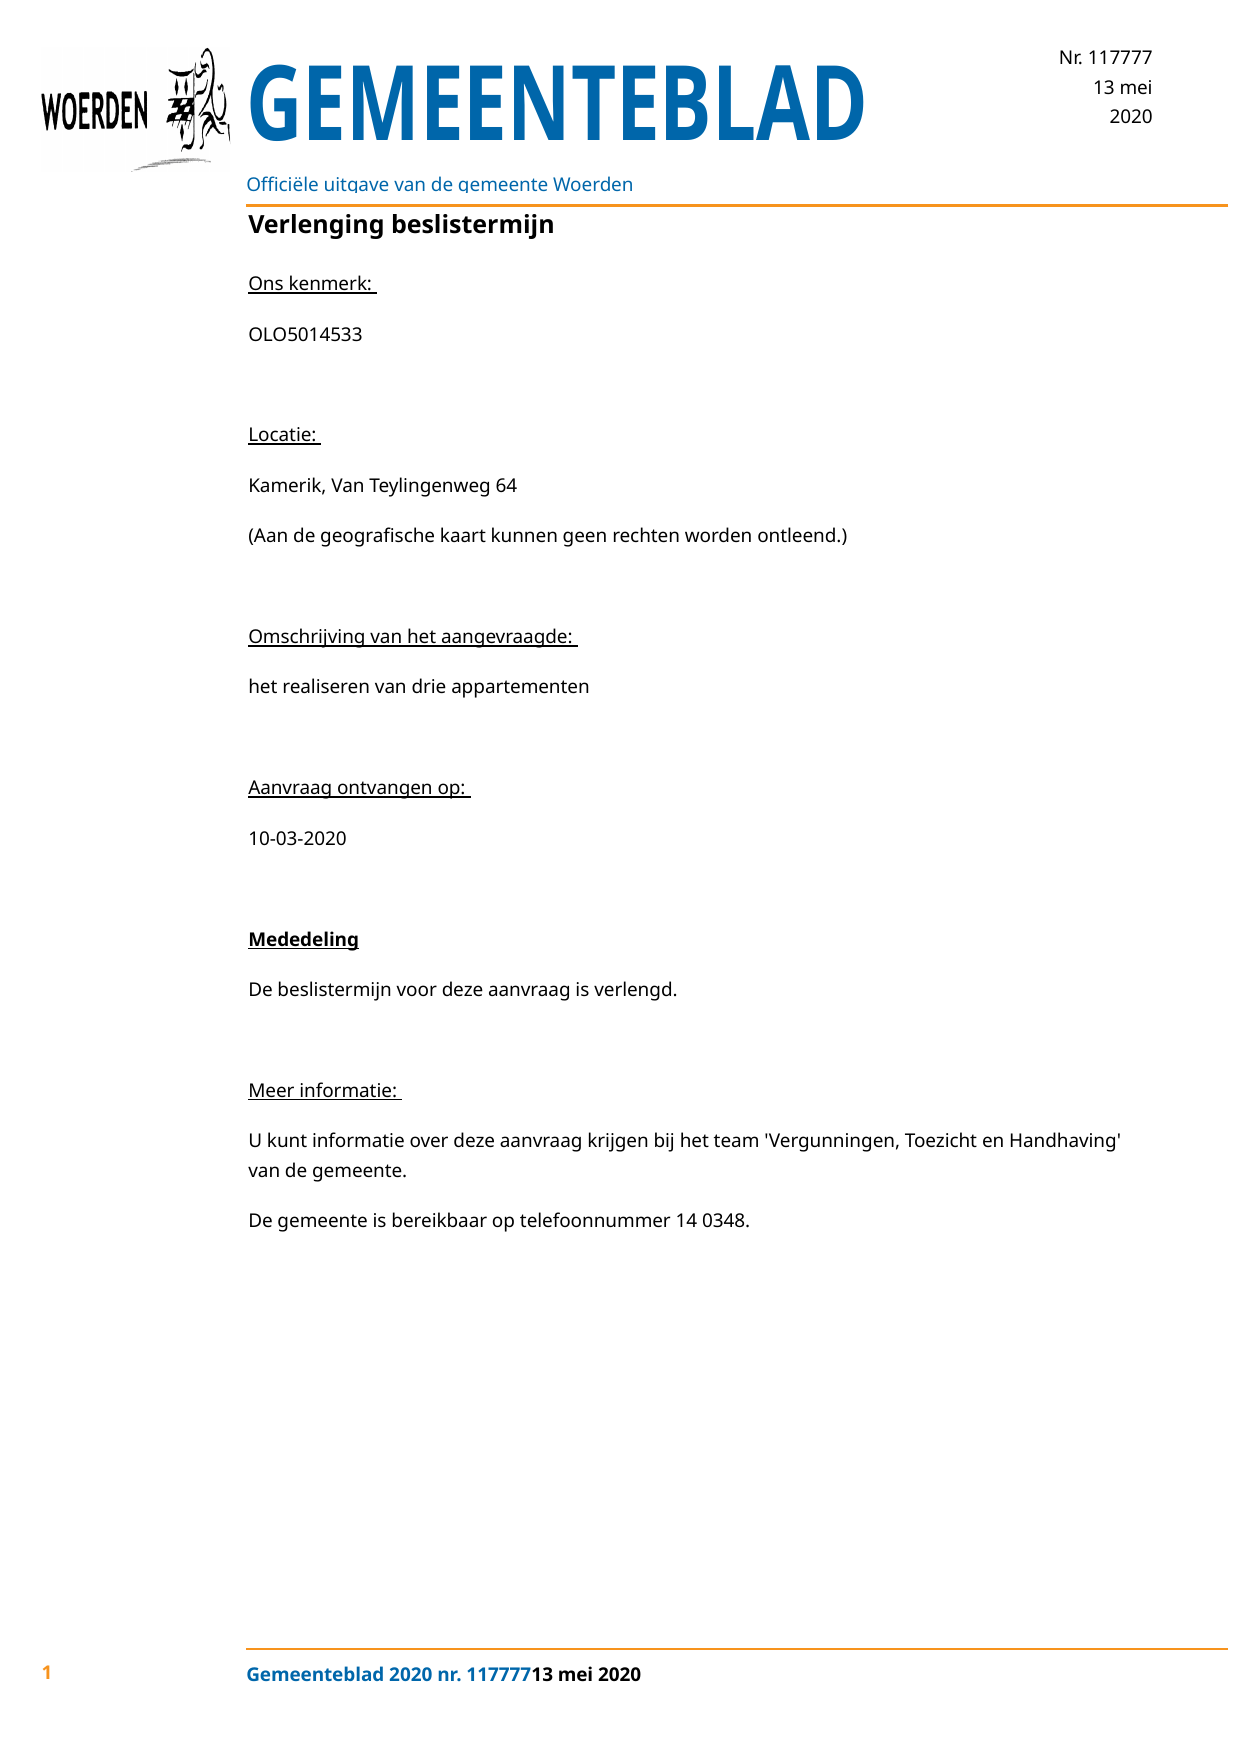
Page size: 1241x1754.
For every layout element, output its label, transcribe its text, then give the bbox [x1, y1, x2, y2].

picture [41, 47, 231, 172]
text De beslistermijn voor deze aanvraag is verlengd. [248, 976, 1152, 1002]
text Omschrijving van het aangevraagde: [248, 623, 1152, 649]
text 10-03-2020 [248, 825, 1152, 851]
text Locatie: [248, 422, 1152, 447]
text OLO5014533 [248, 321, 1152, 346]
text Verlenging beslistermijn [248, 207, 1152, 241]
text Ons kenmerk: [248, 270, 1152, 296]
text De gemeente is bereikbaar op telefoonnummer 14 0348. [248, 1207, 1152, 1233]
text het realiseren van drie appartementen [248, 674, 1152, 699]
text U kunt informatie over deze aanvraag krijgen bij het team 'Vergunningen, Toezicht en Handhaving' van de gemeente. [248, 1127, 1152, 1183]
text Mededeling [248, 926, 1152, 951]
text Meer informatie: [248, 1077, 1152, 1103]
text (Aan de geografische kaart kunnen geen rechten worden ontleend.) [248, 522, 1152, 548]
text Kamerik, Van Teylingenweg 64 [248, 472, 1152, 498]
text Aanvraag ontvangen op: [248, 774, 1152, 800]
